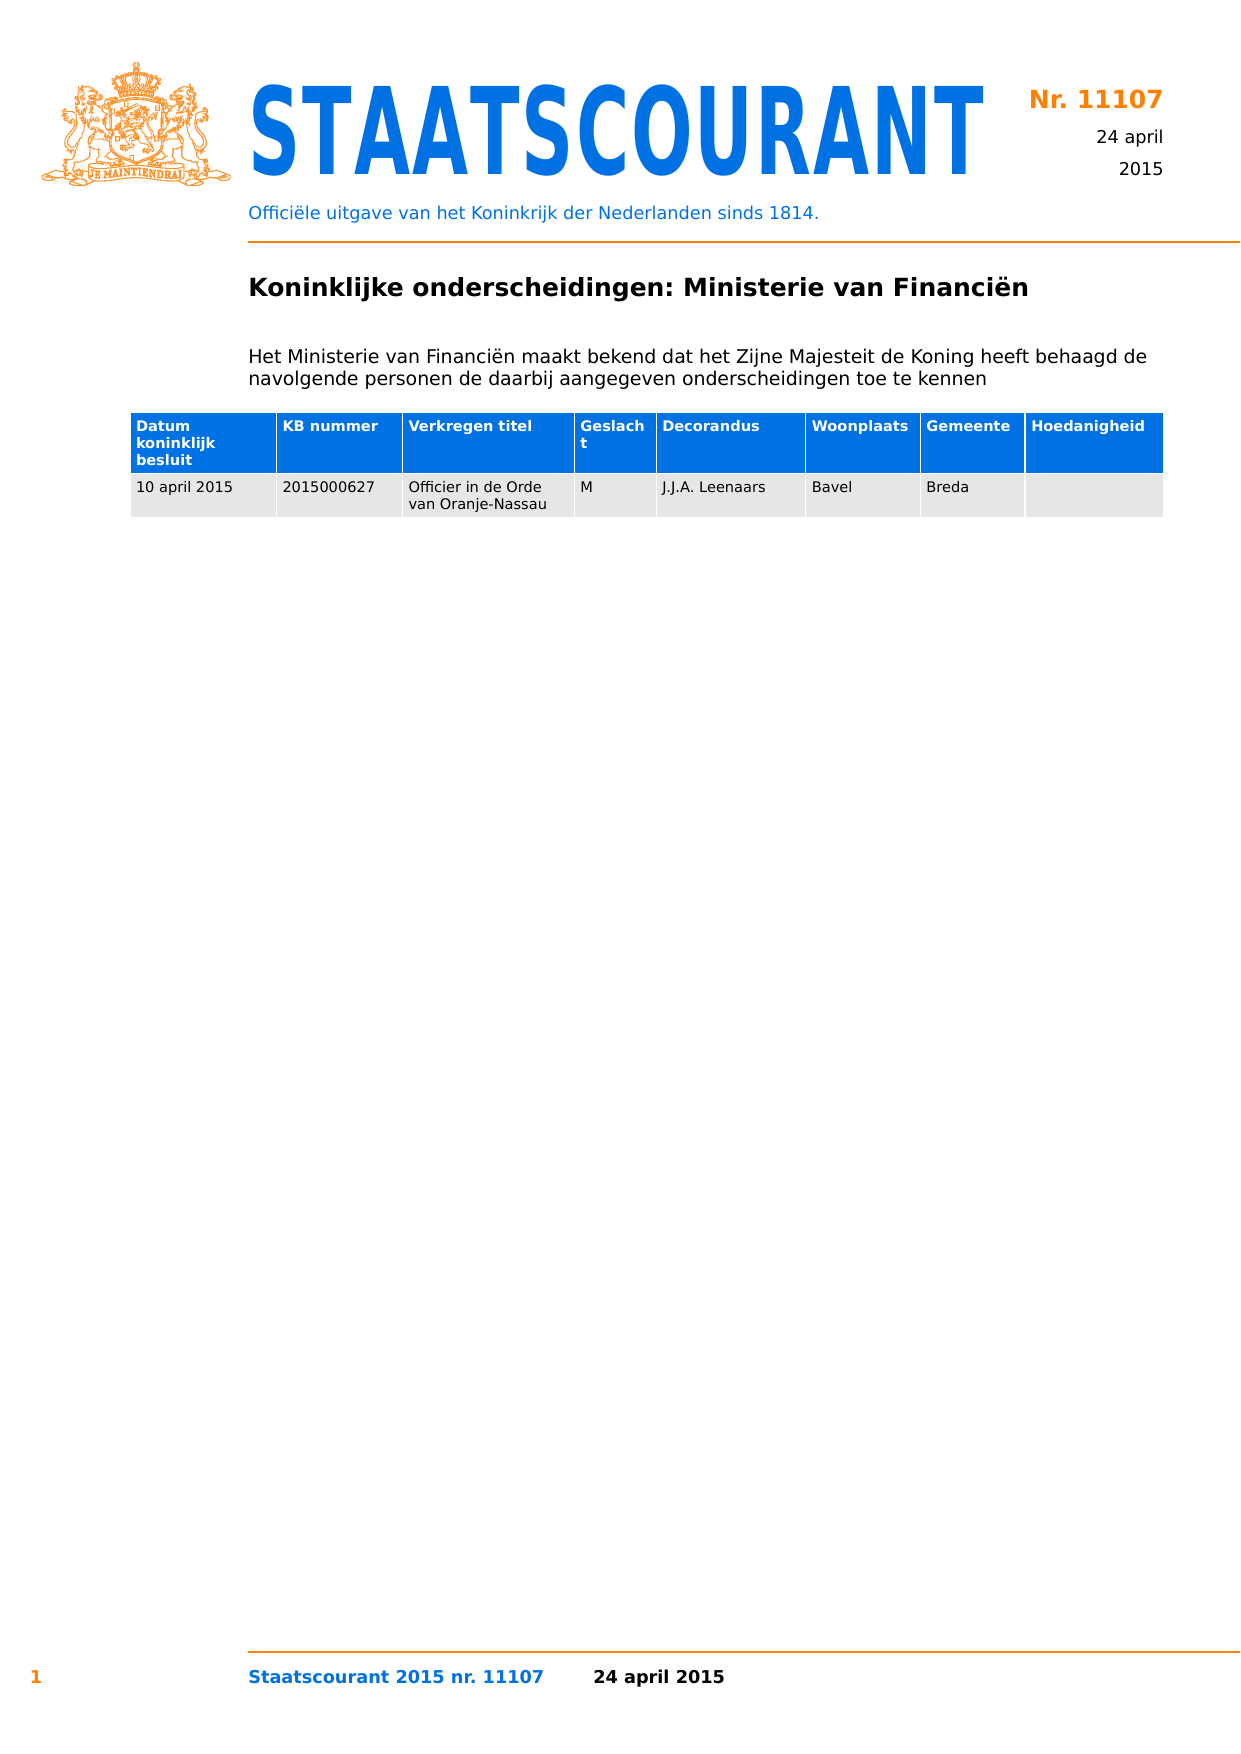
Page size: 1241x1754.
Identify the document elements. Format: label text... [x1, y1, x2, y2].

table_header Gemeente [921, 413, 1024, 473]
table_header Verkregen titel [403, 413, 574, 473]
table_header KB nummer [277, 413, 402, 473]
table_cell Officier in de Orde van Oranje-Nassau [403, 474, 574, 517]
table_header [25, 62, 248, 241]
table_cell 24 april [998, 121, 1240, 153]
table_cell [1026, 474, 1163, 517]
table_cell M [575, 474, 656, 517]
table_cell Breda [921, 474, 1024, 517]
table_header Geslacht [575, 413, 656, 473]
table_header STAATSCOURANT [248, 62, 998, 203]
table_header Nr. 11107 [998, 62, 1240, 121]
table_cell 2015000627 [277, 474, 402, 517]
table_header Hoedanigheid [1026, 413, 1163, 473]
table_cell 2015 [998, 153, 1240, 203]
table_cell Bavel [806, 474, 920, 517]
table_header Decorandus [657, 413, 805, 473]
text Het Ministerie van Financiën maakt bekend dat het Zijne Majesteit de Koning heeft behaagd de navolgende personen de daarbij aangegeven onderscheidingen toe te kennen [248, 346, 1163, 390]
table_cell 10 april 2015 [131, 474, 276, 517]
table_header Woonplaats [806, 413, 920, 473]
table_cell J.J.A. Leenaars [657, 474, 805, 517]
picture [41, 62, 231, 186]
table_cell Officiële uitgave van het Koninkrijk der Nederlanden sinds 1814. [248, 203, 1240, 241]
subtitle Koninklijke onderscheidingen: Ministerie van Financiën [248, 273, 1163, 302]
table_header Datum koninklijk besluit [131, 413, 276, 473]
